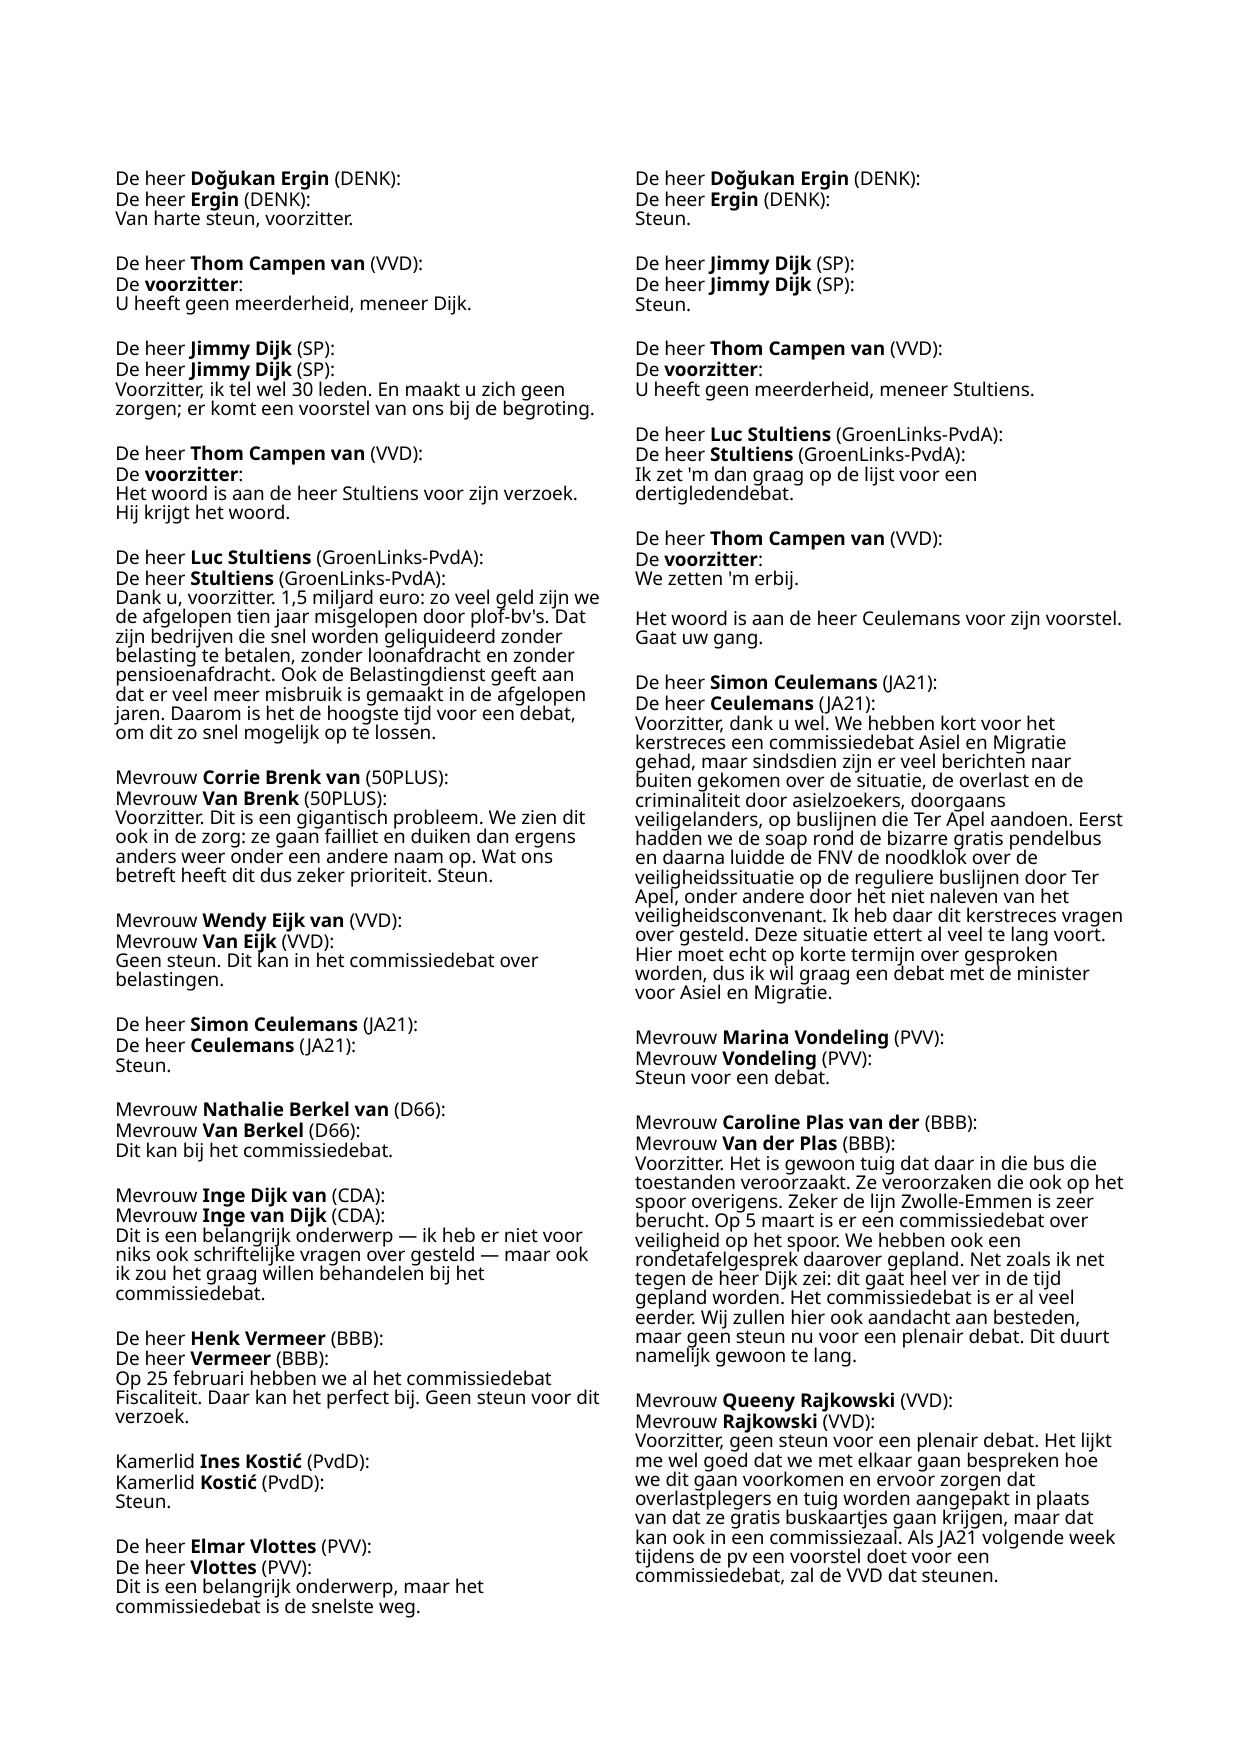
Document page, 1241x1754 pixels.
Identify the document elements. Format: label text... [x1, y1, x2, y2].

text De heer Thom Campen van (VVD): [115, 250, 605, 276]
text De heer Ceulemans (JA21): [635, 695, 1125, 714]
text Mevrouw Inge van Dijk (CDA): [115, 1207, 605, 1227]
text Steun voor een debat. [635, 1069, 1125, 1089]
text Dank u, voorzitter. 1,5 miljard euro: zo veel geld zijn we de afgelopen tien jaar misgelopen door plof-bv's. Dat zijn bedrijven die snel worden geliquideerd zonder belasting te betalen, zonder loonafdracht en zonder pensioenafdracht. Ook de Belastingdienst geeft aan dat er veel meer misbruik is gemaakt in de afgelopen jaren. Daarom is het de hoogste tijd voor een debat, om dit zo snel mogelijk op te lossen. [115, 589, 605, 743]
text De heer Ergin (DENK): [115, 191, 605, 210]
text Voorzitter, dank u wel. We hebben kort voor het kerstreces een commissiedebat Asiel en Migratie gehad, maar sindsdien zijn er veel berichten naar buiten gekomen over de situatie, de overlast en de criminaliteit door asielzoekers, doorgaans veiligelanders, op buslijnen die Ter Apel aandoen. Eerst hadden we de soap rond de bizarre gratis pendelbus en daarna luidde de FNV de noodklok over de veiligheidssituatie op de reguliere buslijnen door Ter Apel, onder andere door het niet naleven van het veiligheidsconvenant. Ik heb daar dit kerstreces vragen over gesteld. Deze situatie ettert al veel te lang voort. Hier moet echt op korte termijn over gesproken worden, dus ik wil graag een debat met de minister voor Asiel en Migratie. [635, 714, 1125, 1003]
text Voorzitter, geen steun voor een plenair debat. Het lijkt me wel goed dat we met elkaar gaan bespreken hoe we dit gaan voorkomen en ervoor zorgen dat overlastplegers en tuig worden aangepakt in plaats van dat ze gratis buskaartjes gaan krijgen, maar dat kan ook in een commissiezaal. Als JA21 volgende week tijdens de pv een voorstel doet voor een commissiedebat, zal de VVD dat steunen. [635, 1432, 1125, 1586]
text Kamerlid Kostić (PvdD): [115, 1474, 605, 1493]
text De heer Jimmy Dijk (SP): [635, 251, 1125, 276]
text De heer Vlottes (PVV): [115, 1559, 605, 1578]
text Voorzitter, ik tel wel 30 leden. En maakt u zich geen zorgen; er komt een voorstel van ons bij de begroting. [115, 381, 605, 419]
text Ik zet 'm dan graag op de lijst voor een dertigledendebat. [635, 466, 1125, 504]
text De heer Elmar Vlottes (PVV): [115, 1533, 605, 1559]
text Steun. [115, 1057, 605, 1076]
text Mevrouw Nathalie Berkel van (D66): [115, 1097, 605, 1122]
text De heer Henk Vermeer (BBB): [115, 1325, 605, 1350]
text De heer Jimmy Dijk (SP): [635, 276, 1125, 296]
text De heer Vermeer (BBB): [115, 1350, 605, 1370]
text De voorzitter: [635, 361, 1125, 381]
text De heer Jimmy Dijk (SP): [115, 336, 605, 361]
text Mevrouw Caroline Plas van der (BBB): [635, 1109, 1125, 1135]
text U heeft geen meerderheid, meneer Stultiens. [635, 381, 1125, 400]
text Dit kan bij het commissiedebat. [115, 1142, 605, 1161]
text De heer Simon Ceulemans (JA21): [115, 1012, 605, 1037]
text De heer Thom Campen van (VVD): [635, 336, 1125, 361]
text Mevrouw Queeny Rajkowski (VVD): [635, 1387, 1125, 1413]
text Dit is een belangrijk onderwerp, maar het commissiedebat is de snelste weg. [115, 1578, 605, 1617]
text De heer Ergin (DENK): [635, 191, 1125, 210]
text Mevrouw Marina Vondeling (PVV): [635, 1024, 1125, 1050]
text Steun. [115, 1493, 605, 1513]
text De heer Luc Stultiens (GroenLinks-PvdA): [115, 544, 605, 570]
text We zetten 'm erbij. [635, 570, 1125, 589]
text De heer Stultiens (GroenLinks-PvdA): [635, 446, 1125, 466]
text Mevrouw Van Eijk (VVD): [115, 933, 605, 952]
text De heer Simon Ceulemans (JA21): [635, 669, 1125, 695]
text De heer Ceulemans (JA21): [115, 1037, 605, 1057]
text Steun. [635, 296, 1125, 315]
text Mevrouw Inge Dijk van (CDA): [115, 1182, 605, 1207]
text Mevrouw Rajkowski (VVD): [635, 1413, 1125, 1432]
text Op 25 februari hebben we al het commissiedebat Fiscaliteit. Daar kan het perfect bij. Geen steun voor dit verzoek. [115, 1370, 605, 1427]
text Steun. [635, 210, 1125, 230]
text Van harte steun, voorzitter. [115, 210, 605, 229]
text De heer Jimmy Dijk (SP): [115, 361, 605, 381]
text Mevrouw Corrie Brenk van (50PLUS): [115, 764, 605, 790]
text De heer Thom Campen van (VVD): [635, 525, 1125, 551]
text Het woord is aan de heer Stultiens voor zijn verzoek. Hij krijgt het woord. [115, 485, 605, 523]
text Mevrouw Wendy Eijk van (VVD): [115, 907, 605, 933]
text De heer Thom Campen van (VVD): [115, 440, 605, 466]
text Mevrouw Van Brenk (50PLUS): [115, 790, 605, 809]
text Het woord is aan de heer Ceulemans voor zijn voorstel. Gaat uw gang. [635, 610, 1125, 649]
text De heer Doğukan Ergin (DENK): [115, 165, 605, 191]
text Voorzitter. Het is gewoon tuig dat daar in die bus die toestanden veroorzaakt. Ze veroorzaken die ook op het spoor overigens. Zeker de lijn Zwolle-Emmen is zeer berucht. Op 5 maart is er een commissiedebat over veiligheid op het spoor. We hebben ook een rondetafelgesprek daarover gepland. Net zoals ik net tegen de heer Dijk zei: dit gaat heel ver in de tijd gepland worden. Het commissiedebat is er al veel eerder. Wij zullen hier ook aandacht aan besteden, maar geen steun nu voor een plenair debat. Dit duurt namelijk gewoon te lang. [635, 1154, 1125, 1366]
text Geen steun. Dit kan in het commissiedebat over belastingen. [115, 952, 605, 991]
text De heer Stultiens (GroenLinks-PvdA): [115, 570, 605, 589]
text Voorzitter. Dit is een gigantisch probleem. We zien dit ook in de zorg: ze gaan failliet en duiken dan ergens anders weer onder een andere naam op. Wat ons betreft heeft dit dus zeker prioriteit. Steun. [115, 809, 605, 886]
text De voorzitter: [635, 551, 1125, 570]
text De heer Luc Stultiens (GroenLinks-PvdA): [635, 421, 1125, 446]
text Mevrouw Van Berkel (D66): [115, 1122, 605, 1142]
text De voorzitter: [115, 466, 605, 485]
text De voorzitter: [115, 276, 605, 295]
text U heeft geen meerderheid, meneer Dijk. [115, 295, 605, 315]
text Mevrouw Van der Plas (BBB): [635, 1135, 1125, 1154]
text De heer Doğukan Ergin (DENK): [635, 165, 1125, 191]
text Mevrouw Vondeling (PVV): [635, 1050, 1125, 1069]
text Kamerlid Ines Kostić (PvdD): [115, 1448, 605, 1474]
text Dit is een belangrijk onderwerp — ik heb er niet voor niks ook schriftelijke vragen over gesteld — maar ook ik zou het graag willen behandelen bij het commissiedebat. [115, 1227, 605, 1304]
